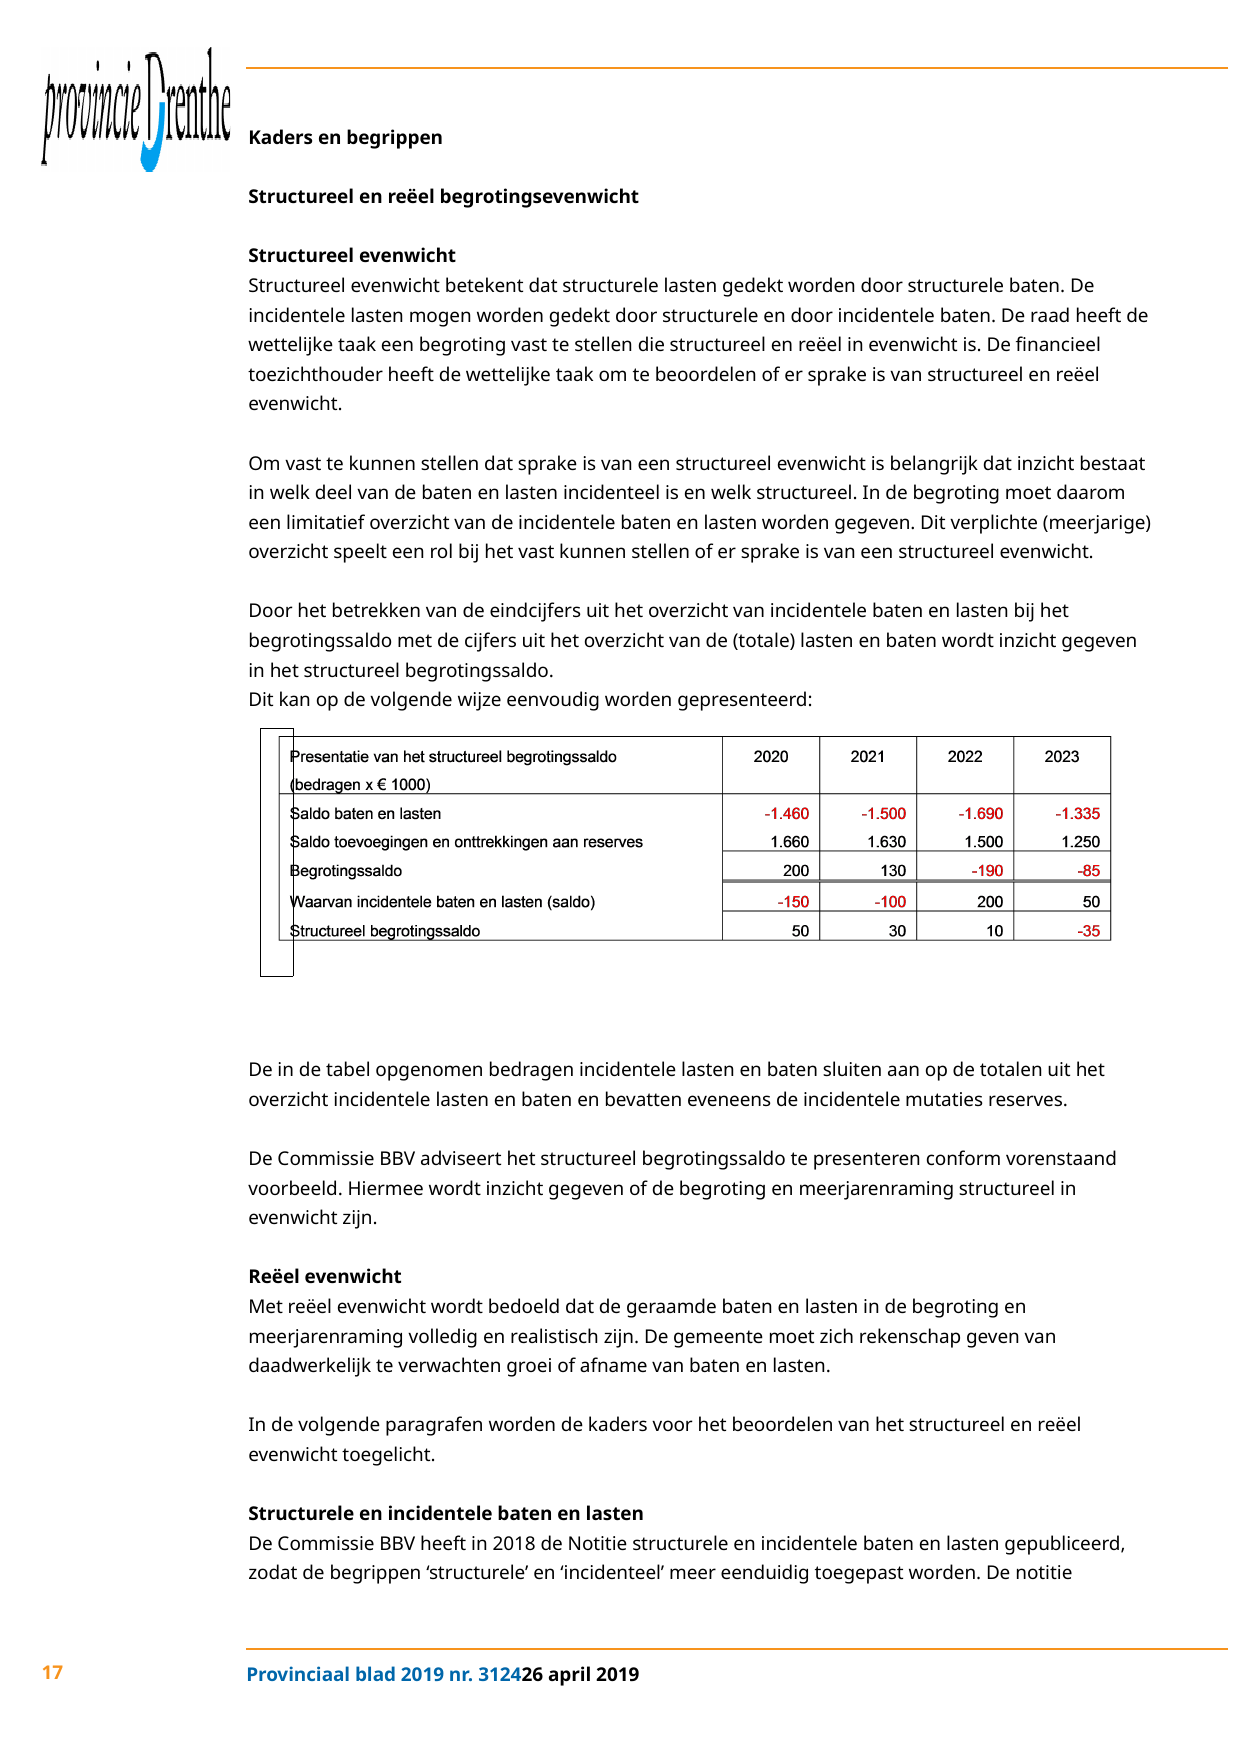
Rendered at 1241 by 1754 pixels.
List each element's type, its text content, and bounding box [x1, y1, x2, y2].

text Structureel evenwicht betekent dat structurele lasten gedekt worden door structurele baten. De incidentele lasten mogen worden gedekt door structurele en door incidentele baten. De raad heeft de wettelijke taak een begroting vast te stellen die structureel en reëel in evenwicht is. De financieel toezichthouder heeft de wettelijke taak om te beoordelen of er sprake is van structureel en reëel evenwicht. [248, 272, 1152, 416]
text Structureel evenwicht [248, 243, 1152, 268]
picture [41, 47, 231, 172]
text Met reëel evenwicht wordt bedoeld dat de geraamde baten en lasten in de begroting en meerjarenraming volledig en realistisch zijn. De gemeente moet zich rekenschap geven van daadwerkelijk te verwachten groei of afname van baten en lasten. [248, 1293, 1152, 1378]
picture [268, 736, 1155, 968]
text Dit kan op de volgende wijze eenvoudig worden gepresenteerd: [248, 686, 1152, 712]
text De Commissie BBV adviseert het structureel begrotingssaldo te presenteren conform vorenstaand voorbeeld. Hiermee wordt inzicht gegeven of de begroting en meerjarenraming structureel in evenwicht zijn. [248, 1145, 1152, 1230]
text Om vast te kunnen stellen dat sprake is van een structureel evenwicht is belangrijk dat inzicht bestaat in welk deel van de baten en lasten incidenteel is en welk structureel. In de begroting moet daarom een limitatief overzicht van de incidentele baten en lasten worden gegeven. Dit verplichte (meerjarige) overzicht speelt een rol bij het vast kunnen stellen of er sprake is van een structureel evenwicht. [248, 450, 1152, 564]
text Structurele en incidentele baten en lasten [248, 1500, 1152, 1526]
text Door het betrekken van de eindcijfers uit het overzicht van incidentele baten en lasten bij het begrotingssaldo met de cijfers uit het overzicht van de (totale) lasten en baten wordt inzicht gegeven in het structureel begrotingssaldo. [248, 598, 1152, 683]
text De in de tabel opgenomen bedragen incidentele lasten en baten sluiten aan op de totalen uit het overzicht incidentele lasten en baten en bevatten eveneens de incidentele mutaties reserves. [248, 1057, 1152, 1112]
text Kaders en begrippen [248, 124, 1152, 150]
text In de volgende paragrafen worden de kaders voor het beoordelen van het structureel en reëel evenwicht toegelicht. [248, 1412, 1152, 1467]
text Structureel en reëel begrotingsevenwicht [248, 183, 1152, 209]
text De Commissie BBV heeft in 2018 de Notitie structurele en incidentele baten en lasten gepubliceerd, zodat de begrippen ‘structurele’ en ‘incidenteel’ meer eenduidig toegepast worden. De notitie [248, 1530, 1152, 1585]
text Reëel evenwicht [248, 1264, 1152, 1289]
